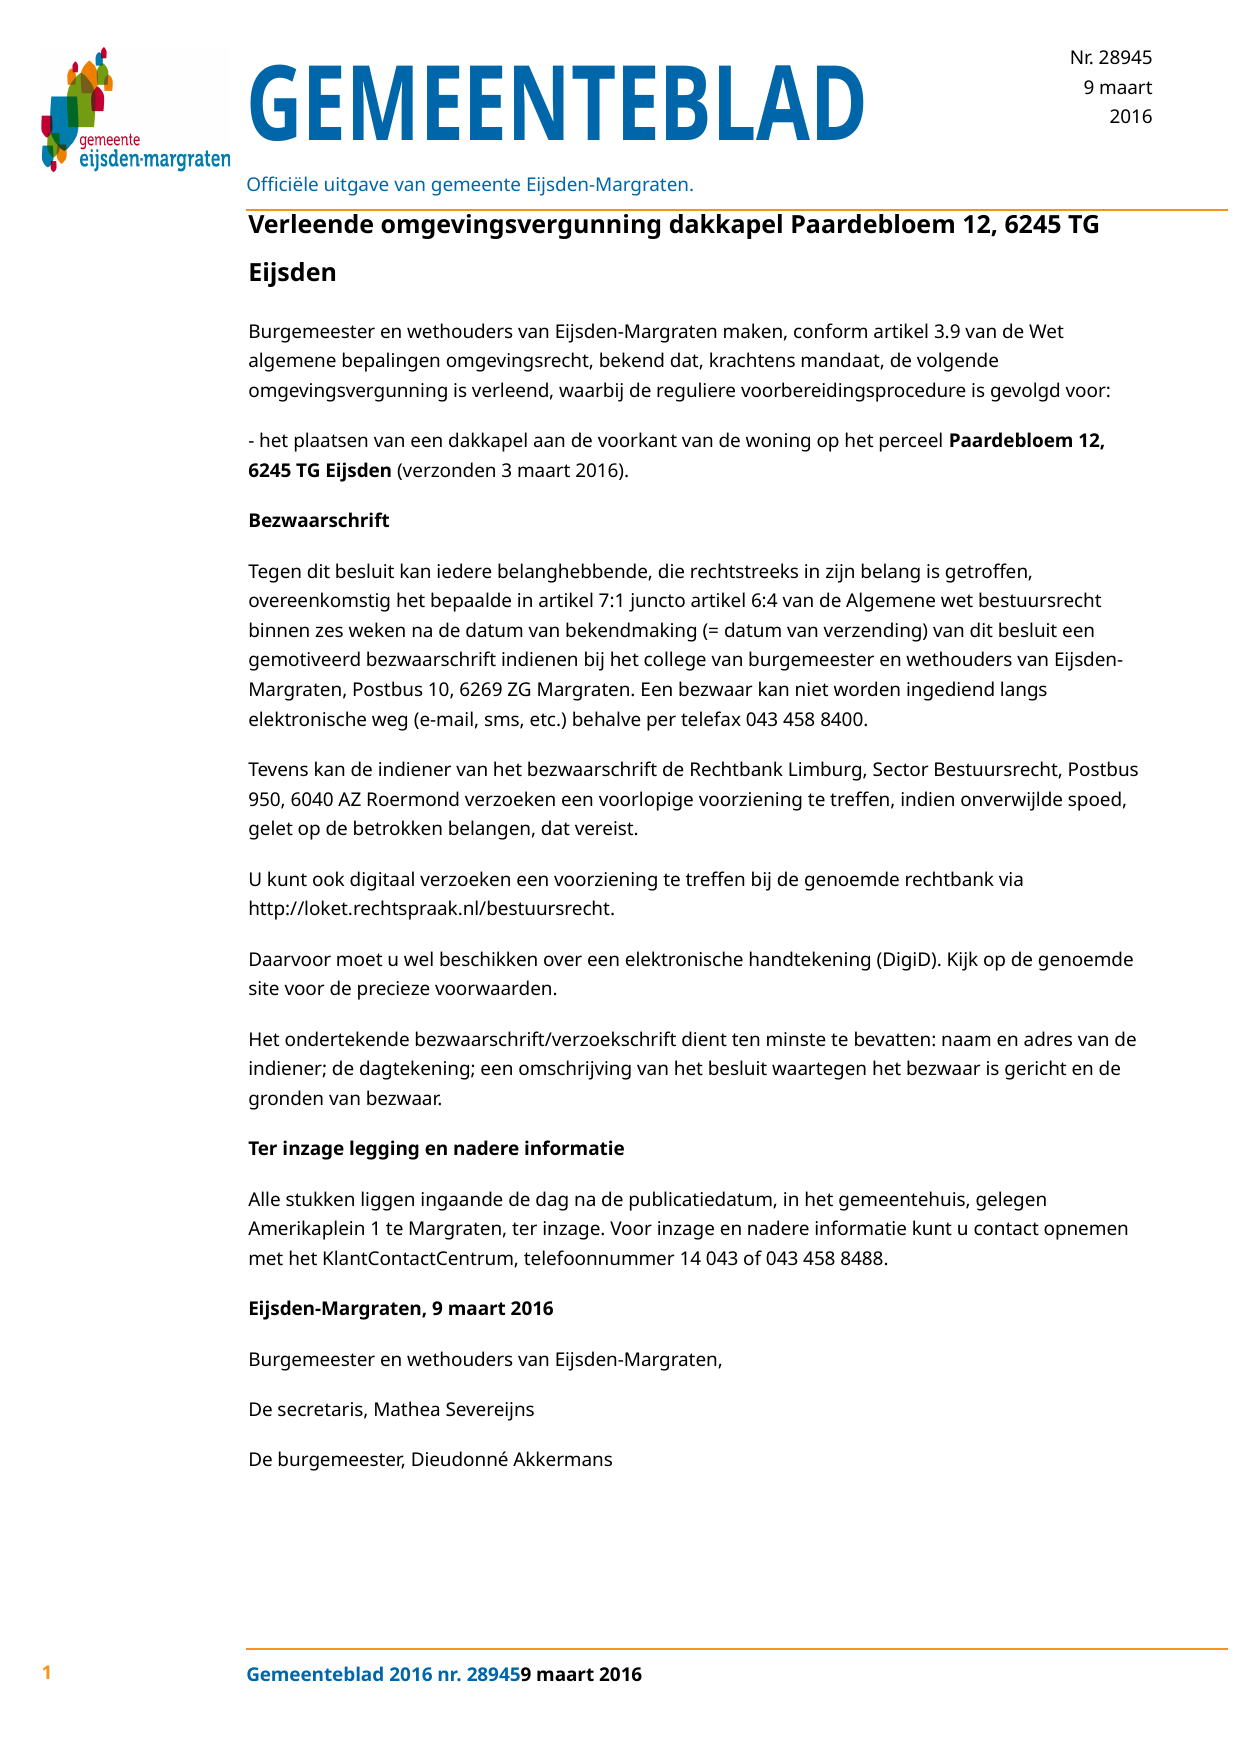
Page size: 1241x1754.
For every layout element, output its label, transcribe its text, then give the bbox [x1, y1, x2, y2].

picture [41, 47, 231, 172]
text Eijsden-Margraten, 9 maart 2016 [248, 1295, 1152, 1321]
text Burgemeester en wethouders van Eijsden-Margraten maken, conform artikel 3.9 van de Wet algemene bepalingen omgevingsrecht, bekend dat, krachtens mandaat, de volgende omgevingsvergunning is verleend, waarbij de reguliere voorbereidingsprocedure is gevolgd voor: [248, 318, 1152, 403]
text Tevens kan de indiener van het bezwaarschrift de Rechtbank Limburg, Sector Bestuursrecht, Postbus 950, 6040 AZ Roermond verzoeken een voorlopige voorziening te treffen, indien onverwijlde spoed, gelet op de betrokken belangen, dat vereist. [248, 756, 1152, 841]
text U kunt ook digitaal verzoeken een voorziening te treffen bij de genoemde rechtbank via http://loket.rechtspraak.nl/bestuursrecht. [248, 866, 1152, 921]
text Bezwaarschrift [248, 507, 1152, 533]
text - het plaatsen van een dakkapel aan de voorkant van de woning op het perceel Paardebloem 12, 6245 TG Eijsden (verzonden 3 maart 2016). [248, 427, 1152, 483]
text Daarvoor moet u wel beschikken over een elektronische handtekening (DigiD). Kijk op de genoemde site voor de precieze voorwaarden. [248, 946, 1152, 1001]
text Tegen dit besluit kan iedere belanghebbende, die rechtstreeks in zijn belang is getroffen, overeenkomstig het bepaalde in artikel 7:1 juncto artikel 6:4 van de Algemene wet bestuursrecht binnen zes weken na de datum van bekendmaking (= datum van verzending) van dit besluit een gemotiveerd bezwaarschrift indienen bij het college van burgemeester en wethouders van Eijsden-Margraten, Postbus 10, 6269 ZG Margraten. Een bezwaar kan niet worden ingediend langs elektronische weg (e-mail, sms, etc.) behalve per telefax 043 458 8400. [248, 558, 1152, 732]
text Verleende omgevingsvergunning dakkapel Paardebloem 12, 6245 TG Eijsden [248, 211, 1152, 288]
text De secretaris, Mathea Severeijns [248, 1396, 1152, 1422]
text Burgemeester en wethouders van Eijsden-Margraten, [248, 1346, 1152, 1372]
text Alle stukken liggen ingaande de dag na de publicatiedatum, in het gemeentehuis, gelegen Amerikaplein 1 te Margraten, ter inzage. Voor inzage en nadere informatie kunt u contact opnemen met het KlantContactCentrum, telefoonnummer 14 043 of 043 458 8488. [248, 1186, 1152, 1271]
text Ter inzage legging en nadere informatie [248, 1135, 1152, 1161]
text Het ondertekende bezwaarschrift/verzoekschrift dient ten minste te bevatten: naam en adres van de indiener; de dagtekening; een omschrijving van het besluit waartegen het bezwaar is gericht en de gronden van bezwaar. [248, 1026, 1152, 1111]
text De burgemeester, Dieudonné Akkermans [248, 1447, 1152, 1472]
